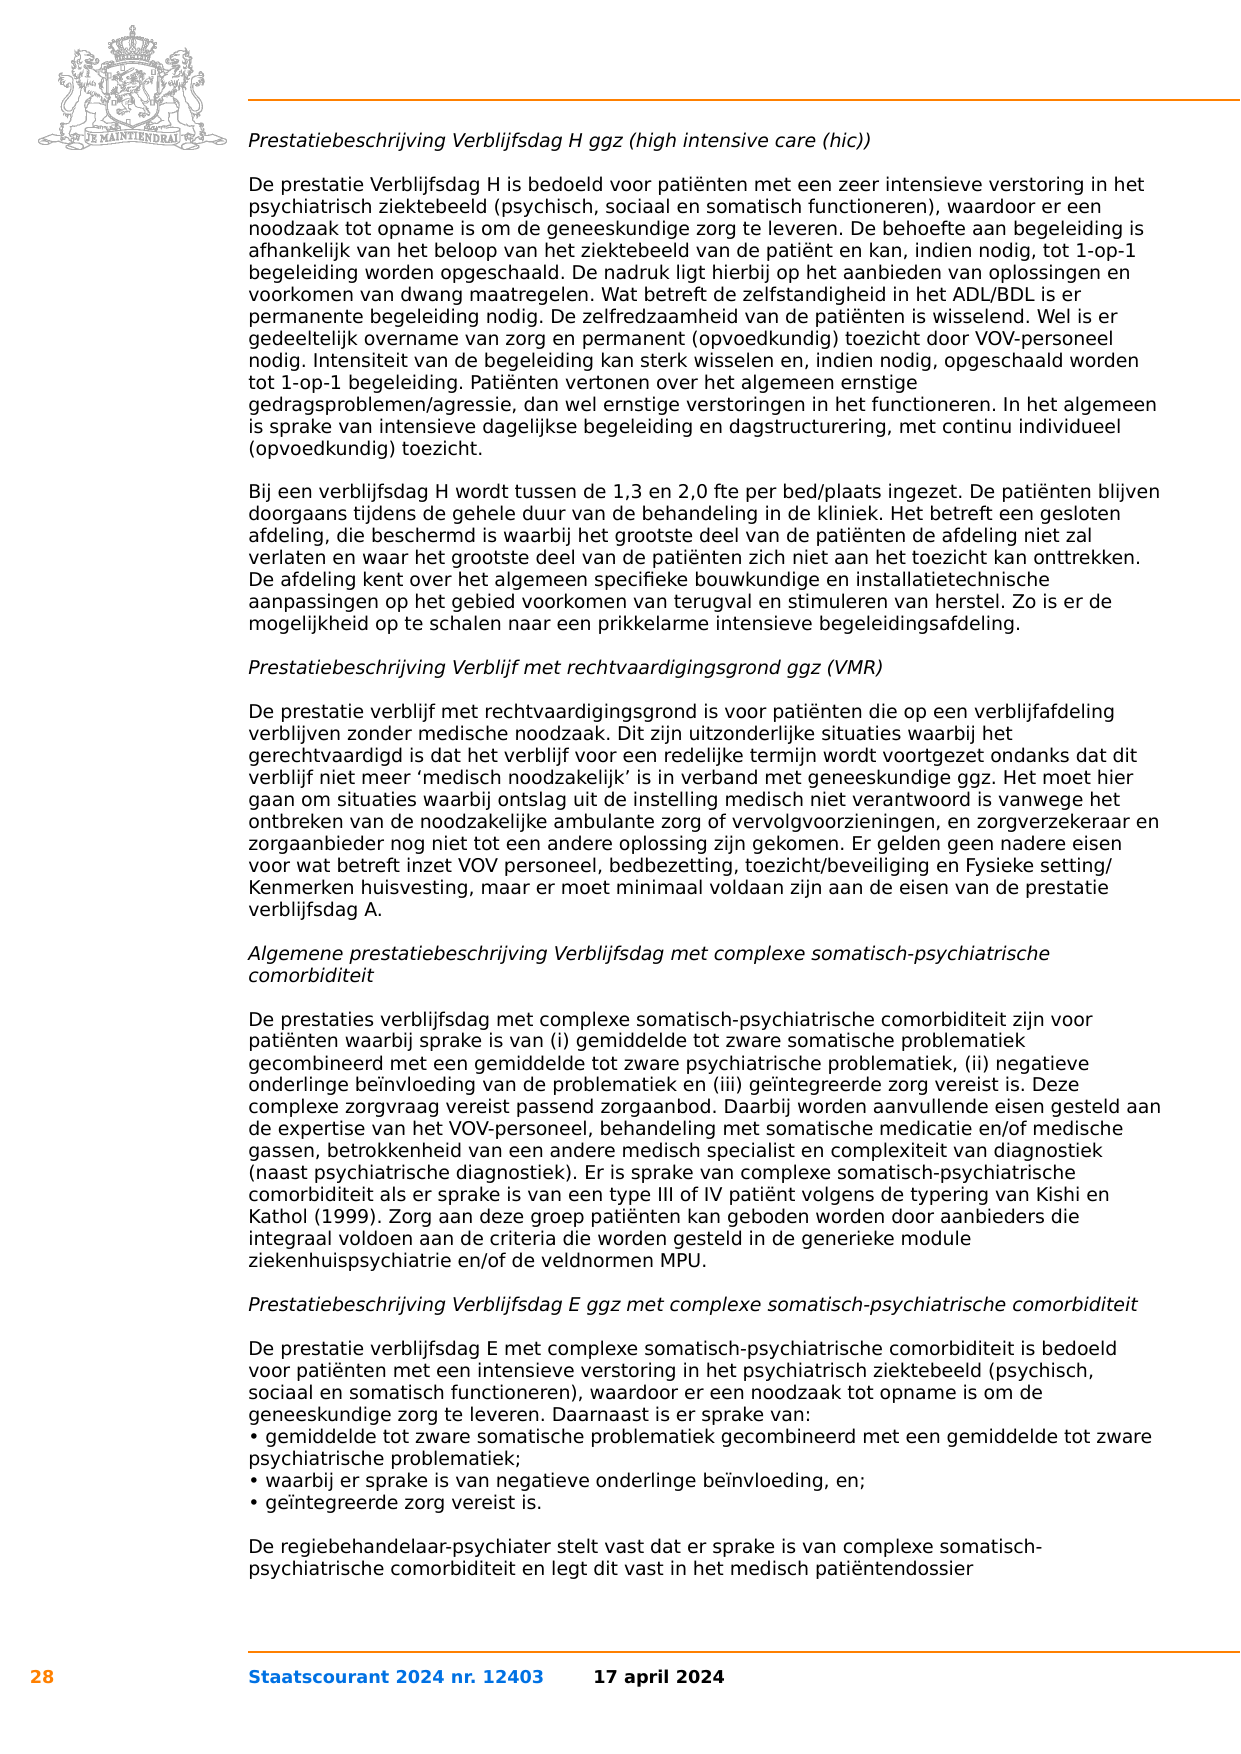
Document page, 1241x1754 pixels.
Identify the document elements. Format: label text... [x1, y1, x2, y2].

subtitle Algemene prestatiebeschrijving Verblijfsdag met complexe somatisch-psychiatrische comorbiditeit [248, 943, 1163, 987]
text • waarbij er sprake is van negatieve onderlinge beïnvloeding, en; [248, 1470, 1163, 1492]
subtitle Prestatiebeschrijving Verblijfsdag E ggz met complexe somatisch-psychiatrische comorbiditeit [248, 1294, 1163, 1316]
subtitle Prestatiebeschrijving Verblijf met rechtvaardigingsgrond ggz (VMR) [248, 657, 1163, 679]
picture [38, 25, 227, 150]
text Bij een verblijfsdag H wordt tussen de 1,3 en 2,0 fte per bed/plaats ingezet. De patiënten blijven doorgaans tijdens de gehele duur van de behandeling in de kliniek. Het betreft een gesloten afdeling, die beschermd is waarbij het grootste deel van de patiënten de afdeling niet zal verlaten en waar het grootste deel van de patiënten zich niet aan het toezicht kan onttrekken. De afdeling kent over het algemeen specifieke bouwkundige en installatietechnische aanpassingen op het gebied voorkomen van terugval en stimuleren van herstel. Zo is er de mogelijkheid op te schalen naar een prikkelarme intensieve begeleidingsafdeling. [248, 481, 1163, 635]
text De regiebehandelaar-psychiater stelt vast dat er sprake is van complexe somatisch-psychiatrische comorbiditeit en legt dit vast in het medisch patiëntendossier [248, 1536, 1163, 1579]
text De prestaties verblijfsdag met complexe somatisch-psychiatrische comorbiditeit zijn voor patiënten waarbij sprake is van (i) gemiddelde tot zware somatische problematiek gecombineerd met een gemiddelde tot zware psychiatrische problematiek, (ii) negatieve onderlinge beïnvloeding van de problematiek en (iii) geïntegreerde zorg vereist is. Deze complexe zorgvraag vereist passend zorgaanbod. Daarbij worden aanvullende eisen gesteld aan de expertise van het VOV-personeel, behandeling met somatische medicatie en/of medische gassen, betrokkenheid van een andere medisch specialist en complexiteit van diagnostiek (naast psychiatrische diagnostiek). Er is sprake van complexe somatisch-psychiatrische comorbiditeit als er sprake is van een type III of IV patiënt volgens de typering van Kishi en Kathol (1999). Zorg aan deze groep patiënten kan geboden worden door aanbieders die integraal voldoen aan de criteria die worden gesteld in de generieke module ziekenhuispsychiatrie en/of de veldnormen MPU. [248, 1008, 1163, 1272]
subtitle Prestatiebeschrijving Verblijfsdag H ggz (high intensive care (hic)) [248, 130, 1163, 152]
text De prestatie verblijfsdag E met complexe somatisch-psychiatrische comorbiditeit is bedoeld voor patiënten met een intensieve verstoring in het psychiatrisch ziektebeeld (psychisch, sociaal en somatisch functioneren), waardoor er een noodzaak tot opname is om de geneeskundige zorg te leveren. Daarnaast is er sprake van: [248, 1338, 1163, 1426]
text De prestatie Verblijfsdag H is bedoeld voor patiënten met een zeer intensieve verstoring in het psychiatrisch ziektebeeld (psychisch, sociaal en somatisch functioneren), waardoor er een noodzaak tot opname is om de geneeskundige zorg te leveren. De behoefte aan begeleiding is afhankelijk van het beloop van het ziektebeeld van de patiënt en kan, indien nodig, tot 1-op-1 begeleiding worden opgeschaald. De nadruk ligt hierbij op het aanbieden van oplossingen en voorkomen van dwang maatregelen. Wat betreft de zelfstandigheid in het ADL/BDL is er permanente begeleiding nodig. De zelfredzaamheid van de patiënten is wisselend. Wel is er gedeeltelijk overname van zorg en permanent (opvoedkundig) toezicht door VOV-personeel nodig. Intensiteit van de begeleiding kan sterk wisselen en, indien nodig, opgeschaald worden tot 1-op-1 begeleiding. Patiënten vertonen over het algemeen ernstige gedragsproblemen/agressie, dan wel ernstige verstoringen in het functioneren. In het algemeen is sprake van intensieve dagelijkse begeleiding en dagstructurering, met continu individueel (opvoedkundig) toezicht. [248, 174, 1163, 459]
text De prestatie verblijf met rechtvaardigingsgrond is voor patiënten die op een verblijfafdeling verblijven zonder medische noodzaak. Dit zijn uitzonderlijke situaties waarbij het gerechtvaardigd is dat het verblijf voor een redelijke termijn wordt voortgezet ondanks dat dit verblijf niet meer ‘medisch noodzakelijk’ is in verband met geneeskundige ggz. Het moet hier gaan om situaties waarbij ontslag uit de instelling medisch niet verantwoord is vanwege het ontbreken van de noodzakelijke ambulante zorg of vervolgvoorzieningen, en zorgverzekeraar en zorgaanbieder nog niet tot een andere oplossing zijn gekomen. Er gelden geen nadere eisen voor wat betreft inzet VOV personeel, bedbezetting, toezicht/beveiliging en Fysieke setting/ Kenmerken huisvesting, maar er moet minimaal voldaan zijn aan de eisen van de prestatie verblijfsdag A. [248, 701, 1163, 921]
text • gemiddelde tot zware somatische problematiek gecombineerd met een gemiddelde tot zware psychiatrische problematiek; [248, 1426, 1163, 1470]
text • geïntegreerde zorg vereist is. [248, 1492, 1163, 1514]
